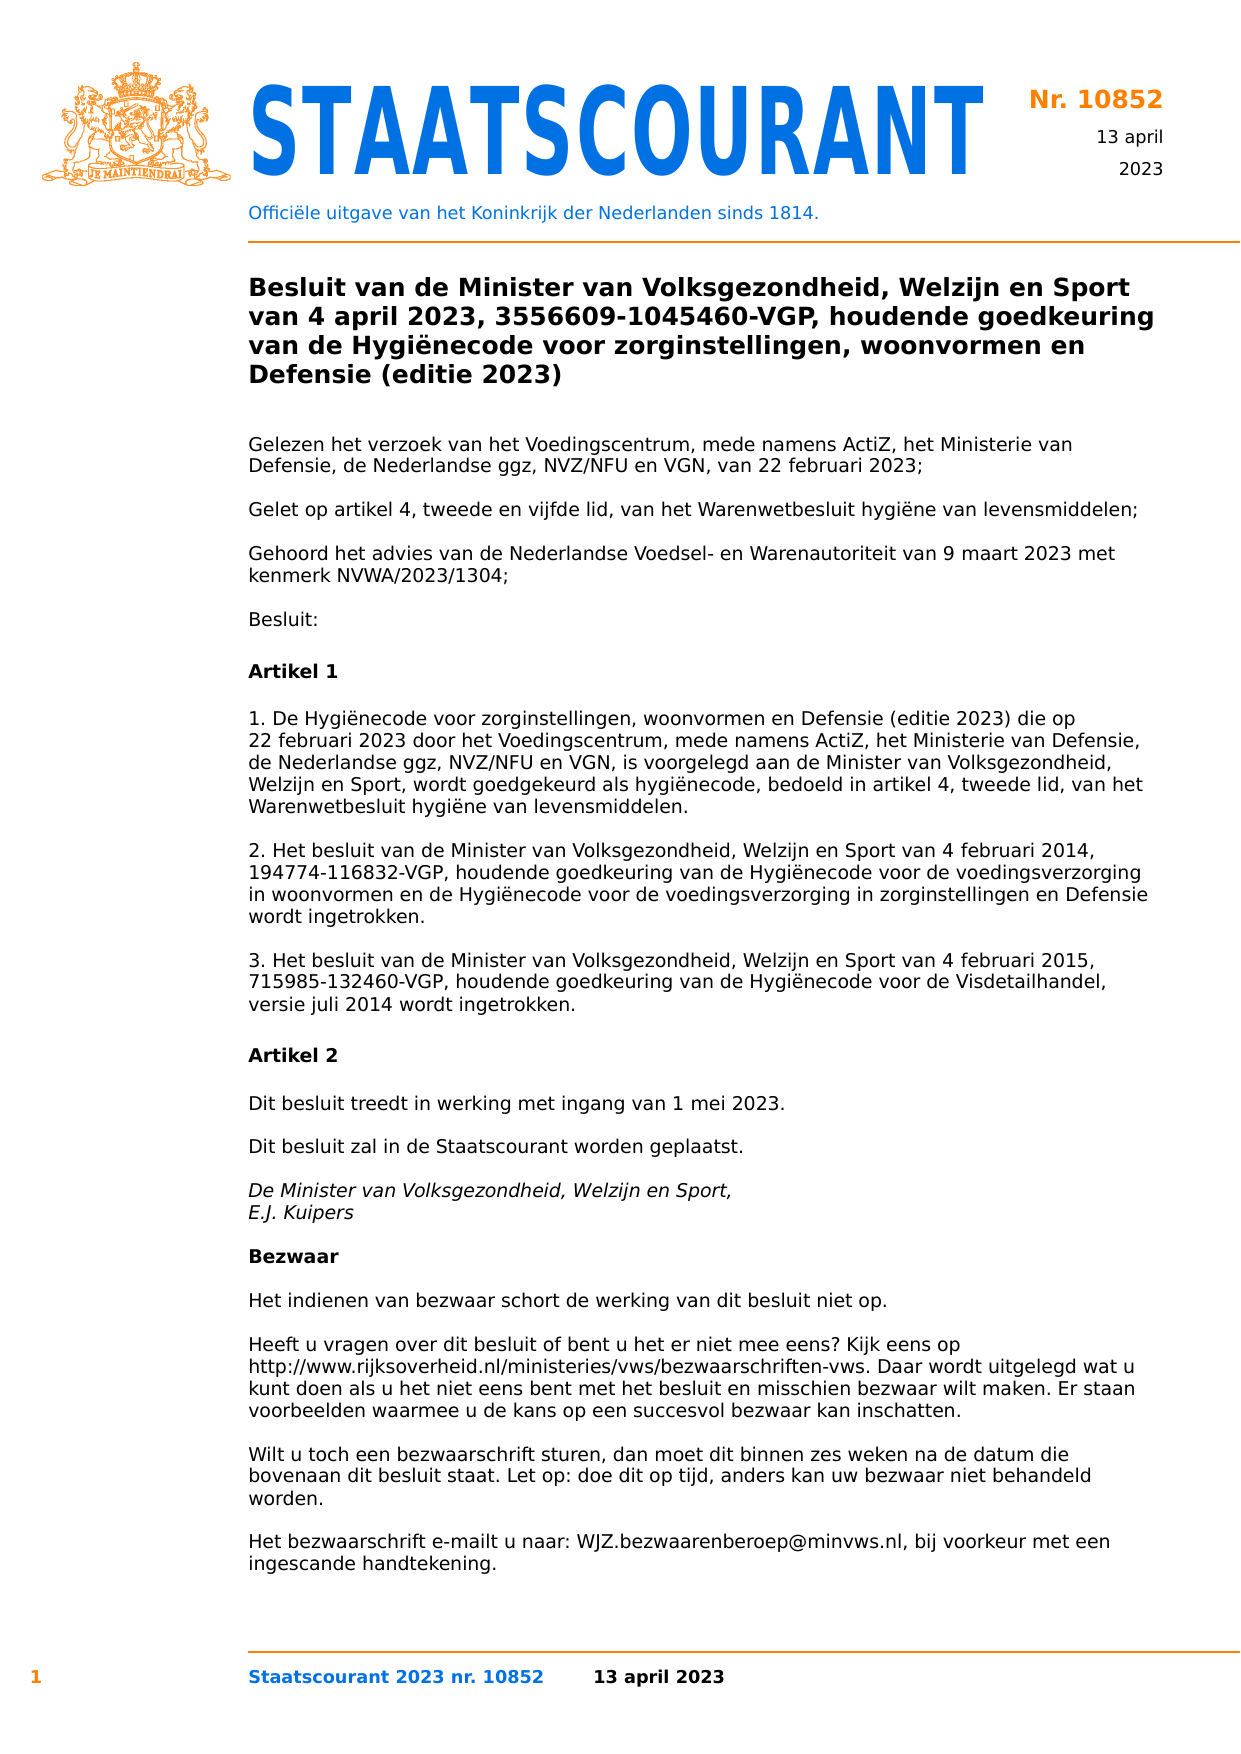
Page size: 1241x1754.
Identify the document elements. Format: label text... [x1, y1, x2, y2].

table_cell 13 april [998, 121, 1240, 153]
picture [41, 62, 231, 186]
subtitle Besluit van de Minister van Volksgezondheid, Welzijn en Sport van 4 april 2023, 3556609-1045460-VGP, houdende goedkeuring van de Hygiënecode voor zorginstellingen, woonvormen en Defensie (editie 2023) [248, 273, 1163, 390]
table_header STAATSCOURANT [248, 62, 998, 203]
text Wilt u toch een bezwaarschrift sturen, dan moet dit binnen zes weken na de datum die bovenaan dit besluit staat. Let op: doe dit op tijd, anders kan uw bezwaar niet behandeld worden. [248, 1443, 1163, 1509]
text Besluit: [248, 609, 1163, 631]
table_cell 2023 [998, 153, 1240, 203]
subtitle Artikel 2 [248, 1045, 1163, 1067]
text 1. De Hygiënecode voor zorginstellingen, woonvormen en Defensie (editie 2023) die op 22 februari 2023 door het Voedingscentrum, mede namens ActiZ, het Ministerie van Defensie, de Nederlandse ggz, NVZ/NFU en VGN, is voorgelegd aan de Minister van Volksgezondheid, Welzijn en Sport, wordt goedgekeurd als hygiënecode, bedoeld in artikel 4, tweede lid, van het Warenwetbesluit hygiëne van levensmiddelen. [248, 708, 1163, 818]
text Dit besluit zal in de Staatscourant worden geplaatst. [248, 1136, 1163, 1158]
subtitle Artikel 1 [248, 661, 1163, 683]
text 2. Het besluit van de Minister van Volksgezondheid, Welzijn en Sport van 4 februari 2014, 194774-116832-VGP, houdende goedkeuring van de Hygiënecode voor de voedingsverzorging in woonvormen en de Hygiënecode voor de voedingsverzorging in zorginstellingen en Defensie wordt ingetrokken. [248, 840, 1163, 928]
text Heeft u vragen over dit besluit of bent u het er niet mee eens? Kijk eens op http://www.rijksoverheid.nl/ministeries/vws/bezwaarschriften-vws. Daar wordt uitgelegd wat u kunt doen als u het niet eens bent met het besluit en misschien bezwaar wilt maken. Er staan voorbeelden waarmee u de kans op een succesvol bezwaar kan inschatten. [248, 1334, 1163, 1422]
text 3. Het besluit van de Minister van Volksgezondheid, Welzijn en Sport van 4 februari 2015, 715985-132460-VGP, houdende goedkeuring van de Hygiënecode voor de Visdetailhandel, versie juli 2014 wordt ingetrokken. [248, 949, 1163, 1015]
text Gelezen het verzoek van het Voedingscentrum, mede namens ActiZ, het Ministerie van Defensie, de Nederlandse ggz, NVZ/NFU en VGN, van 22 februari 2023; [248, 433, 1163, 477]
text Het indienen van bezwaar schort de werking van dit besluit niet op. [248, 1290, 1163, 1312]
text Gehoord het advies van de Nederlandse Voedsel- en Warenautoriteit van 9 maart 2023 met kenmerk NVWA/2023/1304; [248, 543, 1163, 587]
table_cell Officiële uitgave van het Koninkrijk der Nederlanden sinds 1814. [248, 203, 1240, 241]
text Gelet op artikel 4, tweede en vijfde lid, van het Warenwetbesluit hygiëne van levensmiddelen; [248, 499, 1163, 521]
text De Minister van Volksgezondheid, Welzijn en Sport, E.J. Kuipers [248, 1180, 1163, 1224]
text Dit besluit treedt in werking met ingang van 1 mei 2023. [248, 1092, 1163, 1114]
table_header Nr. 10852 [998, 62, 1240, 121]
text Bezwaar [248, 1246, 1163, 1268]
table_header [25, 62, 248, 241]
text Het bezwaarschrift e-mailt u naar: WJZ.bezwaarenberoep@minvws.nl, bij voorkeur met een ingescande handtekening. [248, 1531, 1163, 1575]
